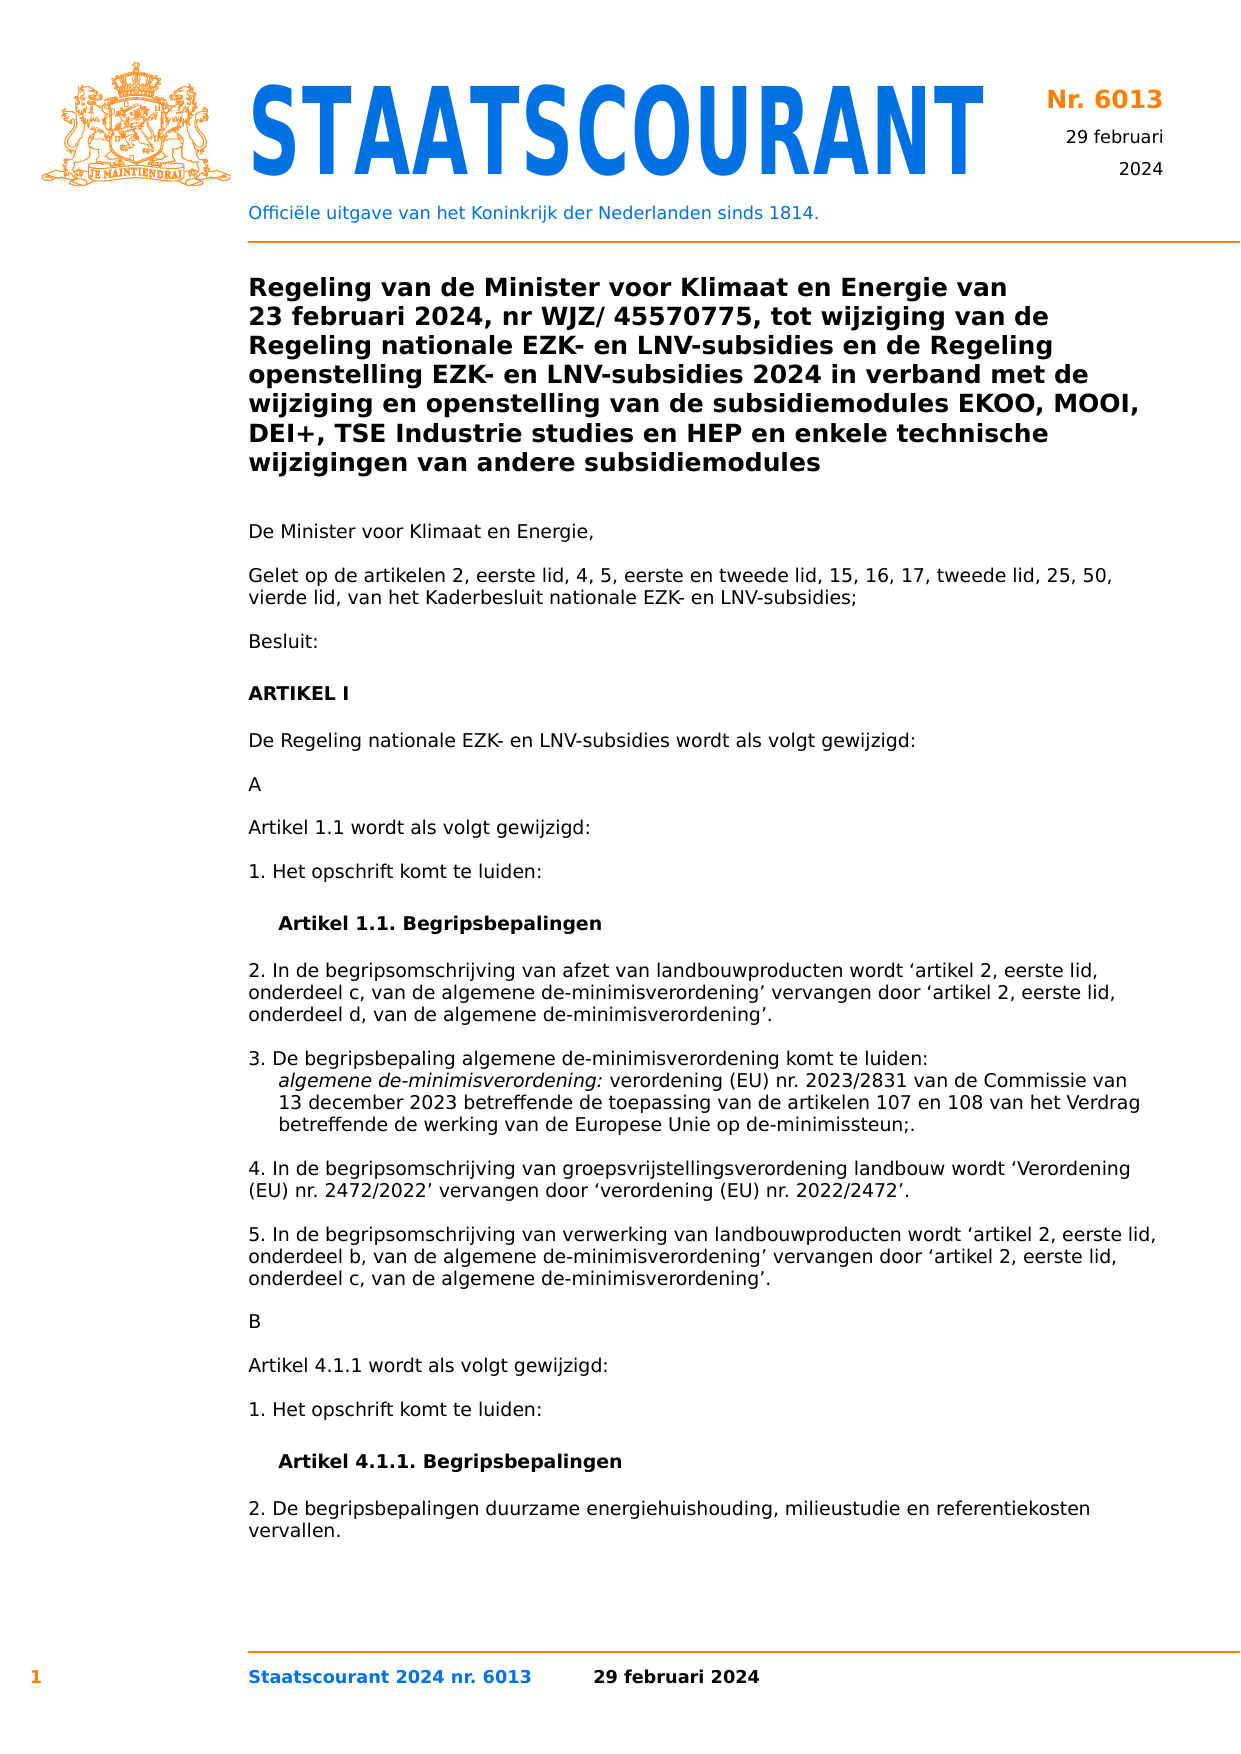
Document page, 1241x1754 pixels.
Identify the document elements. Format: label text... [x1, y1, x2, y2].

text Gelet op de artikelen 2, eerste lid, 4, 5, eerste en tweede lid, 15, 16, 17, tweede lid, 25, 50, vierde lid, van het Kaderbesluit nationale EZK- en LNV-subsidies; [248, 565, 1163, 609]
text 5. In de begripsomschrijving van verwerking van landbouwproducten wordt ‘artikel 2, eerste lid, onderdeel b, van de algemene de-minimisverordening’ vervangen door ‘artikel 2, eerste lid, onderdeel c, van de algemene de-minimisverordening’. [248, 1223, 1163, 1289]
text Besluit: [248, 631, 1163, 653]
table_cell Officiële uitgave van het Koninkrijk der Nederlanden sinds 1814. [248, 203, 1240, 241]
text 1. Het opschrift komt te luiden: [248, 861, 1163, 883]
text 2. De begripsbepalingen duurzame energiehuishouding, milieustudie en referentiekosten vervallen. [248, 1498, 1163, 1542]
text 3. De begripsbepaling algemene de-minimisverordening komt te luiden: [248, 1048, 1163, 1070]
table_header Nr. 6013 [998, 62, 1240, 121]
text algemene de-minimisverordening: verordening (EU) nr. 2023/2831 van de Commissie van 13 december 2023 betreffende de toepassing van de artikelen 107 en 108 van het Verdrag betreffende de werking van de Europese Unie op de-minimissteun;. [278, 1070, 1163, 1136]
table_header STAATSCOURANT [248, 62, 998, 203]
text 1. Het opschrift komt te luiden: [248, 1399, 1163, 1421]
text Artikel 1.1 wordt als volgt gewijzigd: [248, 817, 1163, 839]
subtitle Artikel 4.1.1. Begripsbepalingen [278, 1451, 1163, 1473]
text De Regeling nationale EZK- en LNV-subsidies wordt als volgt gewijzigd: [248, 729, 1163, 752]
subtitle ARTIKEL I [248, 683, 1163, 704]
table_cell 29 februari [998, 121, 1240, 153]
text 4. In de begripsomschrijving van groepsvrijstellingsverordening landbouw wordt ‘Verordening (EU) nr. 2472/2022’ vervangen door ‘verordening (EU) nr. 2022/2472’. [248, 1158, 1163, 1202]
picture [41, 62, 231, 186]
subtitle Artikel 1.1. Begripsbepalingen [278, 913, 1163, 935]
table_header [25, 62, 248, 241]
subtitle Regeling van de Minister voor Klimaat en Energie van 23 februari 2024, nr WJZ/ 45570775, tot wijziging van de Regeling nationale EZK- en LNV-subsidies en de Regeling openstelling EZK- en LNV-subsidies 2024 in verband met de wijziging en openstelling van de subsidiemodules EKOO, MOOI, DEI+, TSE Industrie studies en HEP en enkele technische wijzigingen van andere subsidiemodules [248, 273, 1163, 477]
text Artikel 4.1.1 wordt als volgt gewijzigd: [248, 1355, 1163, 1377]
text A [248, 773, 1163, 795]
table_cell 2024 [998, 153, 1240, 203]
text B [248, 1311, 1163, 1333]
text 2. In de begripsomschrijving van afzet van landbouwproducten wordt ‘artikel 2, eerste lid, onderdeel c, van de algemene de-minimisverordening’ vervangen door ‘artikel 2, eerste lid, onderdeel d, van de algemene de-minimisverordening’. [248, 960, 1163, 1026]
text De Minister voor Klimaat en Energie, [248, 521, 1163, 543]
